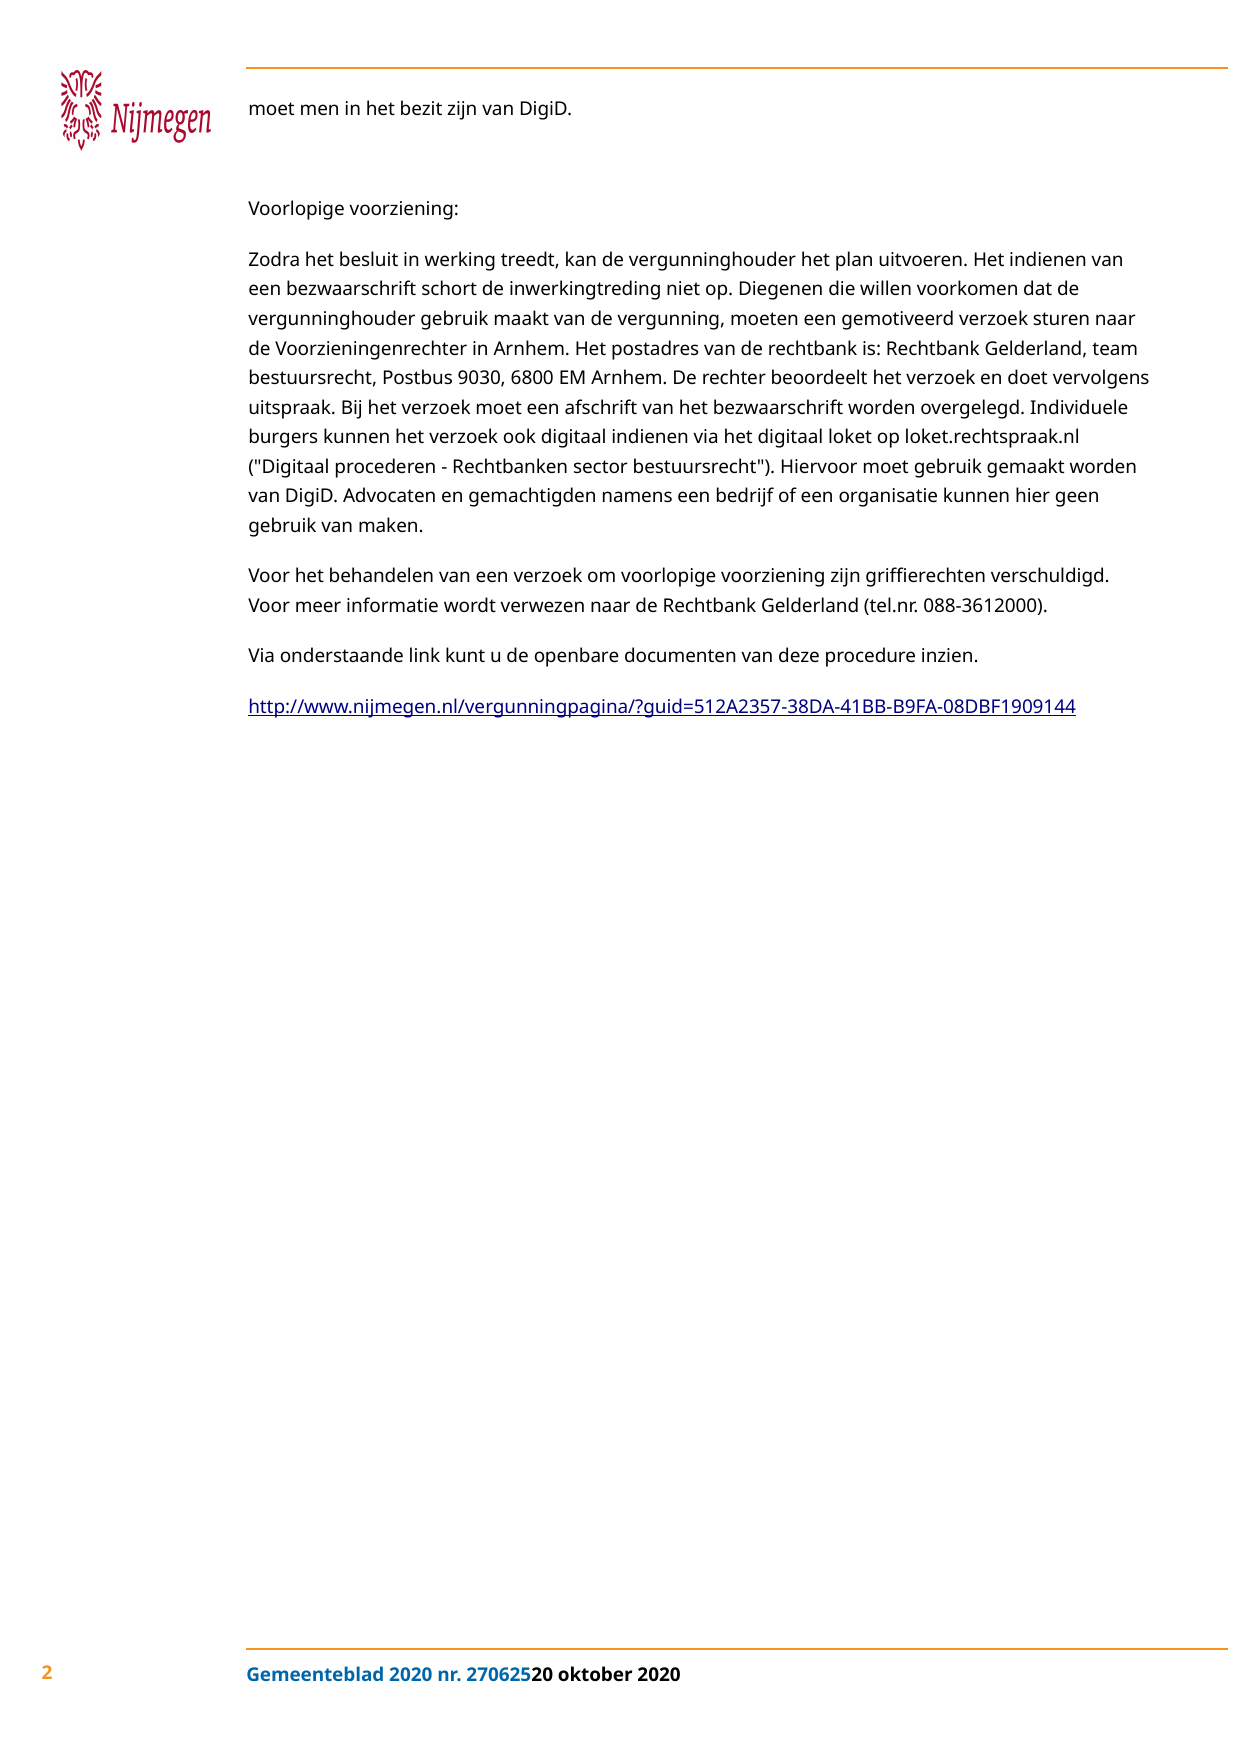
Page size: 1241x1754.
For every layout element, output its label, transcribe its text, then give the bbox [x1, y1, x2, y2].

text moet men in het bezit zijn van DigiD. [248, 95, 1152, 121]
text Zodra het besluit in werking treedt, kan de vergunninghouder het plan uitvoeren. Het indienen van een bezwaarschrift schort de inwerkingtreding niet op. Diegenen die willen voorkomen dat de vergunninghouder gebruik maakt van de vergunning, moeten een gemotiveerd verzoek sturen naar de Voorzieningenrechter in Arnhem. Het postadres van de rechtbank is: Rechtbank Gelderland, team bestuursrecht, Postbus 9030, 6800 EM Arnhem. De rechter beoordeelt het verzoek en doet vervolgens uitspraak. Bij het verzoek moet een afschrift van het bezwaarschrift worden overgelegd. Individuele burgers kunnen het verzoek ook digitaal indienen via het digitaal loket op loket.rechtspraak.nl ("Digitaal procederen - Rechtbanken sector bestuursrecht"). Hiervoor moet gebruik gemaakt worden van DigiD. Advocaten en gemachtigden namens een bedrijf of een organisatie kunnen hier geen gebruik van maken. [248, 246, 1152, 538]
picture [41, 47, 231, 172]
text http://www.nijmegen.nl/vergunningpagina/?guid=512A2357-38DA-41BB-B9FA-08DBF1909144 [248, 693, 1152, 719]
text Voor het behandelen van een verzoek om voorlopige voorziening zijn griffierechten verschuldigd. Voor meer informatie wordt verwezen naar de Rechtbank Gelderland (tel.nr. 088-3612000). [248, 563, 1152, 618]
text Via onderstaande link kunt u de openbare documenten van deze procedure inzien. [248, 643, 1152, 668]
text Voorlopige voorziening: [248, 196, 1152, 221]
